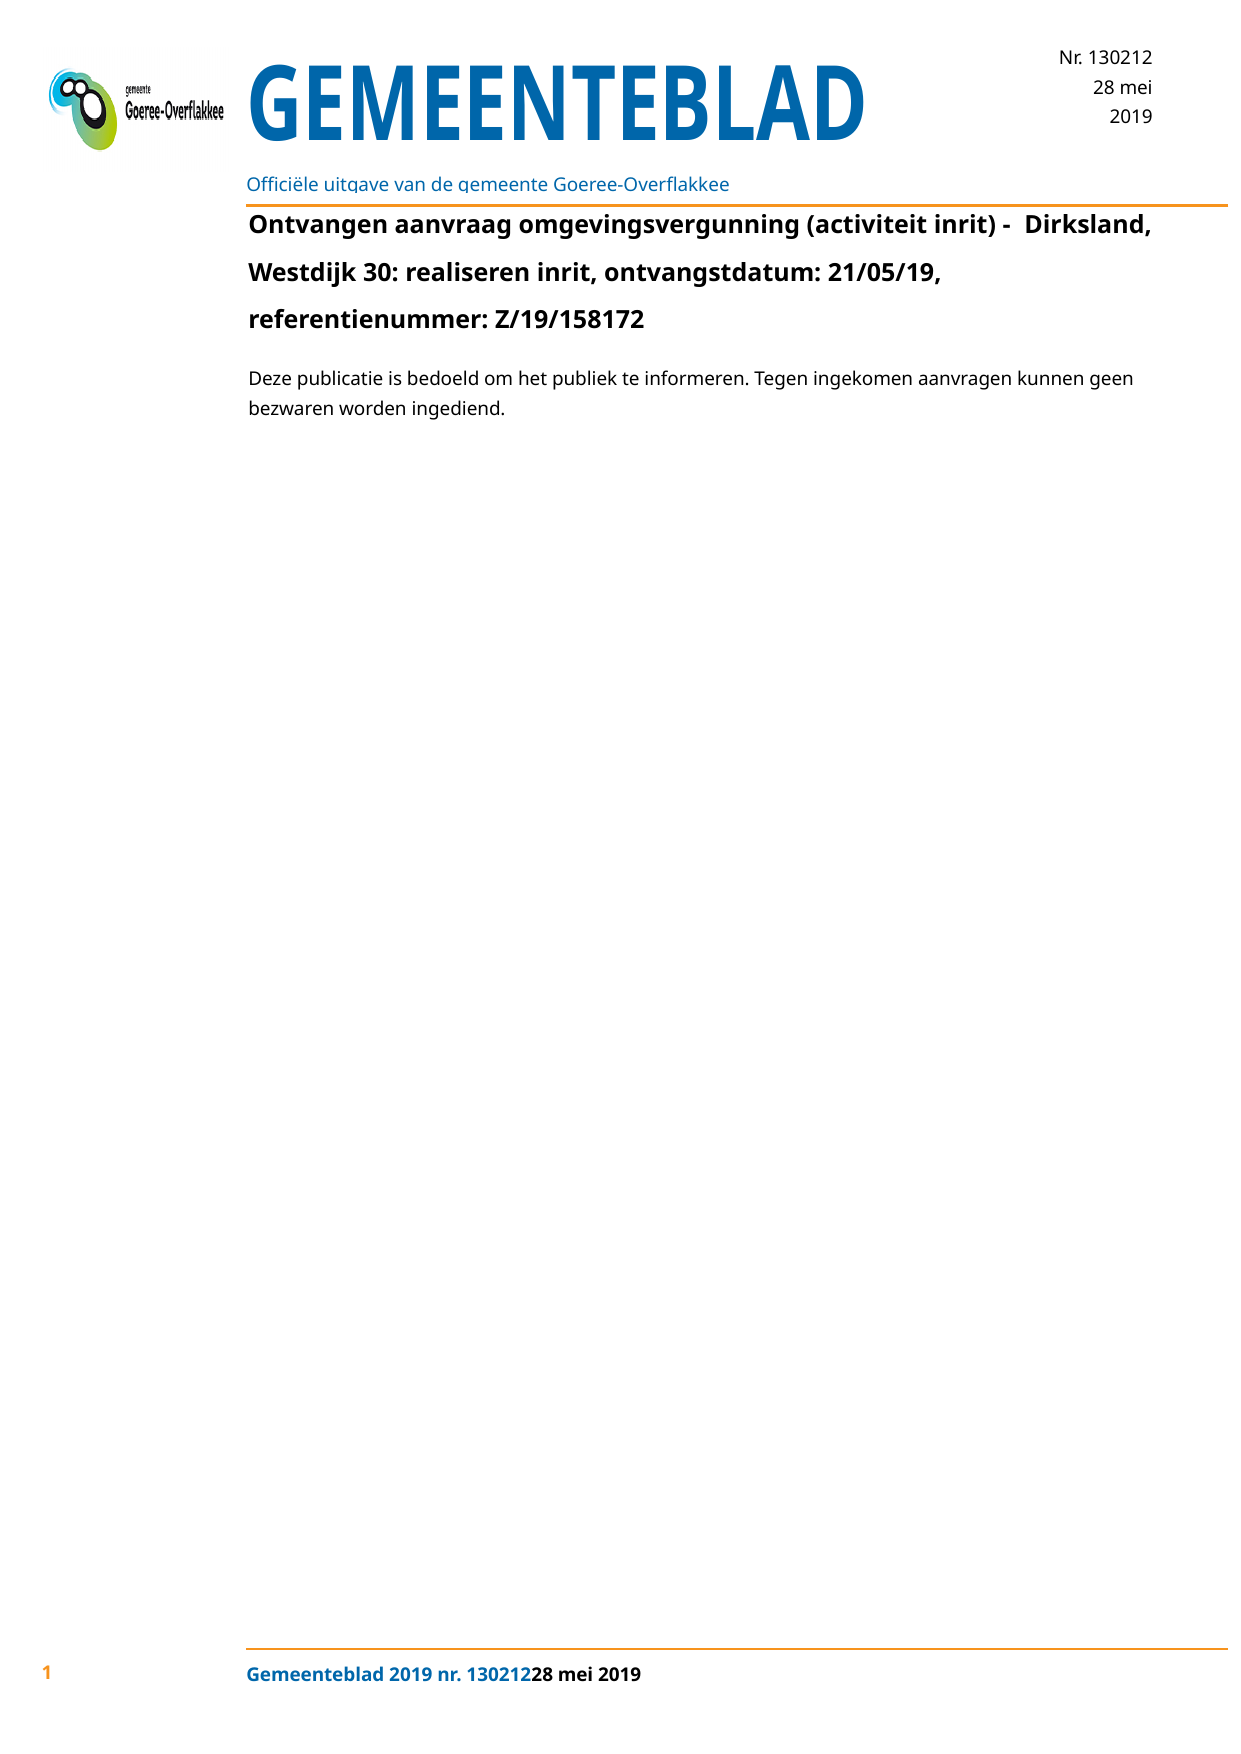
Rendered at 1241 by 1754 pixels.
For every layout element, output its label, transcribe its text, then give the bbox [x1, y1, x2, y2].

text Ontvangen aanvraag omgevingsvergunning (activiteit inrit) - Dirksland, Westdijk 30: realiseren inrit, ontvangstdatum: 21/05/19, referentienummer: Z/19/158172 [248, 207, 1152, 336]
text Deze publicatie is bedoeld om het publiek te informeren. Tegen ingekomen aanvragen kunnen geen bezwaren worden ingediend. [248, 366, 1152, 421]
picture [41, 47, 231, 172]
